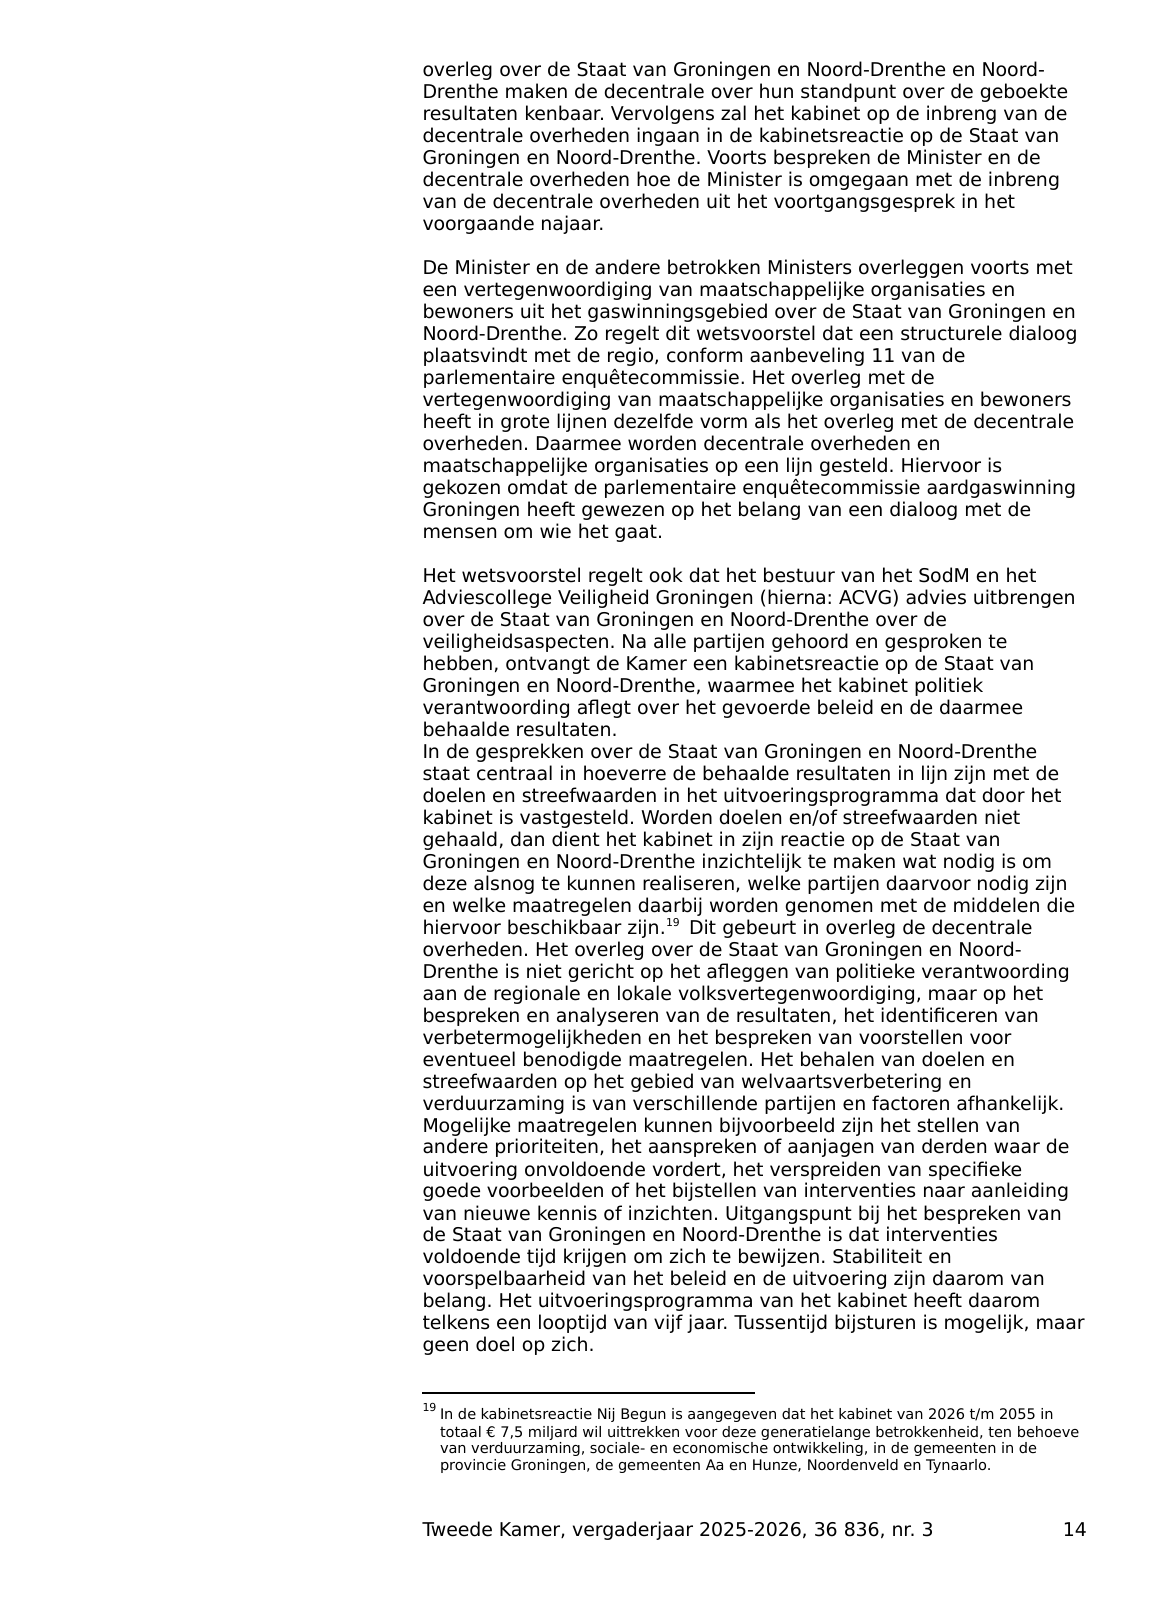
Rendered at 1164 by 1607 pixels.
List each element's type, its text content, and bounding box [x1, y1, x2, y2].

text overleg over de Staat van Groningen en Noord-Drenthe en Noord-Drenthe maken de decentrale over hun standpunt over de geboekte resultaten kenbaar. Vervolgens zal het kabinet op de inbreng van de decentrale overheden ingaan in de kabinetsreactie op de Staat van Groningen en Noord-Drenthe. Voorts bespreken de Minister en de decentrale overheden hoe de Minister is omgegaan met de inbreng van de decentrale overheden uit het voortgangsgesprek in het voorgaande najaar. [422, 59, 1087, 235]
text In de gesprekken over de Staat van Groningen en Noord-Drenthe staat centraal in hoeverre de behaalde resultaten in lijn zijn met de doelen en streefwaarden in het uitvoeringsprogramma dat door het kabinet is vastgesteld. Worden doelen en/of streefwaarden niet gehaald, dan dient het kabinet in zijn reactie op de Staat van Groningen en Noord-Drenthe inzichtelijk te maken wat nodig is om deze alsnog te kunnen realiseren, welke partijen daarvoor nodig zijn en welke maatregelen daarbij worden genomen met de middelen die hiervoor beschikbaar zijn. Dit gebeurt in overleg de decentrale overheden. Het overleg over de Staat van Groningen en Noord-Drenthe is niet gericht op het afleggen van politieke verantwoording aan de regionale en lokale volksvertegenwoordiging, maar op het bespreken en analyseren van de resultaten, het identificeren van verbetermogelijkheden en het bespreken van voorstellen voor eventueel benodigde maatregelen. Het behalen van doelen en streefwaarden op het gebied van welvaartsverbetering en verduurzaming is van verschillende partijen en factoren afhankelijk. Mogelijke maatregelen kunnen bijvoorbeeld zijn het stellen van andere prioriteiten, het aanspreken of aanjagen van derden waar de uitvoering onvoldoende vordert, het verspreiden van specifieke goede voorbeelden of het bijstellen van interventies naar aanleiding van nieuwe kennis of inzichten. Uitgangspunt bij het bespreken van de Staat van Groningen en Noord-Drenthe is dat interventies voldoende tijd krijgen om zich te bewijzen. Stabiliteit en voorspelbaarheid van het beleid en de uitvoering zijn daarom van belang. Het uitvoeringsprogramma van het kabinet heeft daarom telkens een looptijd van vijf jaar. Tussentijd bijsturen is mogelijk, maar geen doel op zich. [422, 741, 1087, 1356]
text De Minister en de andere betrokken Ministers overleggen voorts met een vertegenwoordiging van maatschappelijke organisaties en bewoners uit het gaswinningsgebied over de Staat van Groningen en Noord-Drenthe. Zo regelt dit wetsvoorstel dat een structurele dialoog plaatsvindt met de regio, conform aanbeveling 11 van de parlementaire enquêtecommissie. Het overleg met de vertegenwoordiging van maatschappelijke organisaties en bewoners heeft in grote lijnen dezelfde vorm als het overleg met de decentrale overheden. Daarmee worden decentrale overheden en maatschappelijke organisaties op een lijn gesteld. Hiervoor is gekozen omdat de parlementaire enquêtecommissie aardgaswinning Groningen heeft gewezen op het belang van een dialoog met de mensen om wie het gaat. [422, 257, 1087, 543]
text Het wetsvoorstel regelt ook dat het bestuur van het SodM en het Adviescollege Veiligheid Groningen (hierna: ACVG) advies uitbrengen over de Staat van Groningen en Noord-Drenthe over de veiligheidsaspecten. Na alle partijen gehoord en gesproken te hebben, ontvangt de Kamer een kabinetsreactie op de Staat van Groningen en Noord-Drenthe, waarmee het kabinet politiek verantwoording aflegt over het gevoerde beleid en de daarmee behaalde resultaten. [422, 565, 1087, 741]
text In de kabinetsreactie Nij Begun is aangegeven dat het kabinet van 2026 t/m 2055 in totaal € 7,5 miljard wil uittrekken voor deze generatielange betrokkenheid, ten behoeve van verduurzaming, sociale- en economische ontwikkeling, in de gemeenten in de provincie Groningen, de gemeenten Aa en Hunze, Noordenveld en Tynaarlo. [422, 1402, 1087, 1474]
